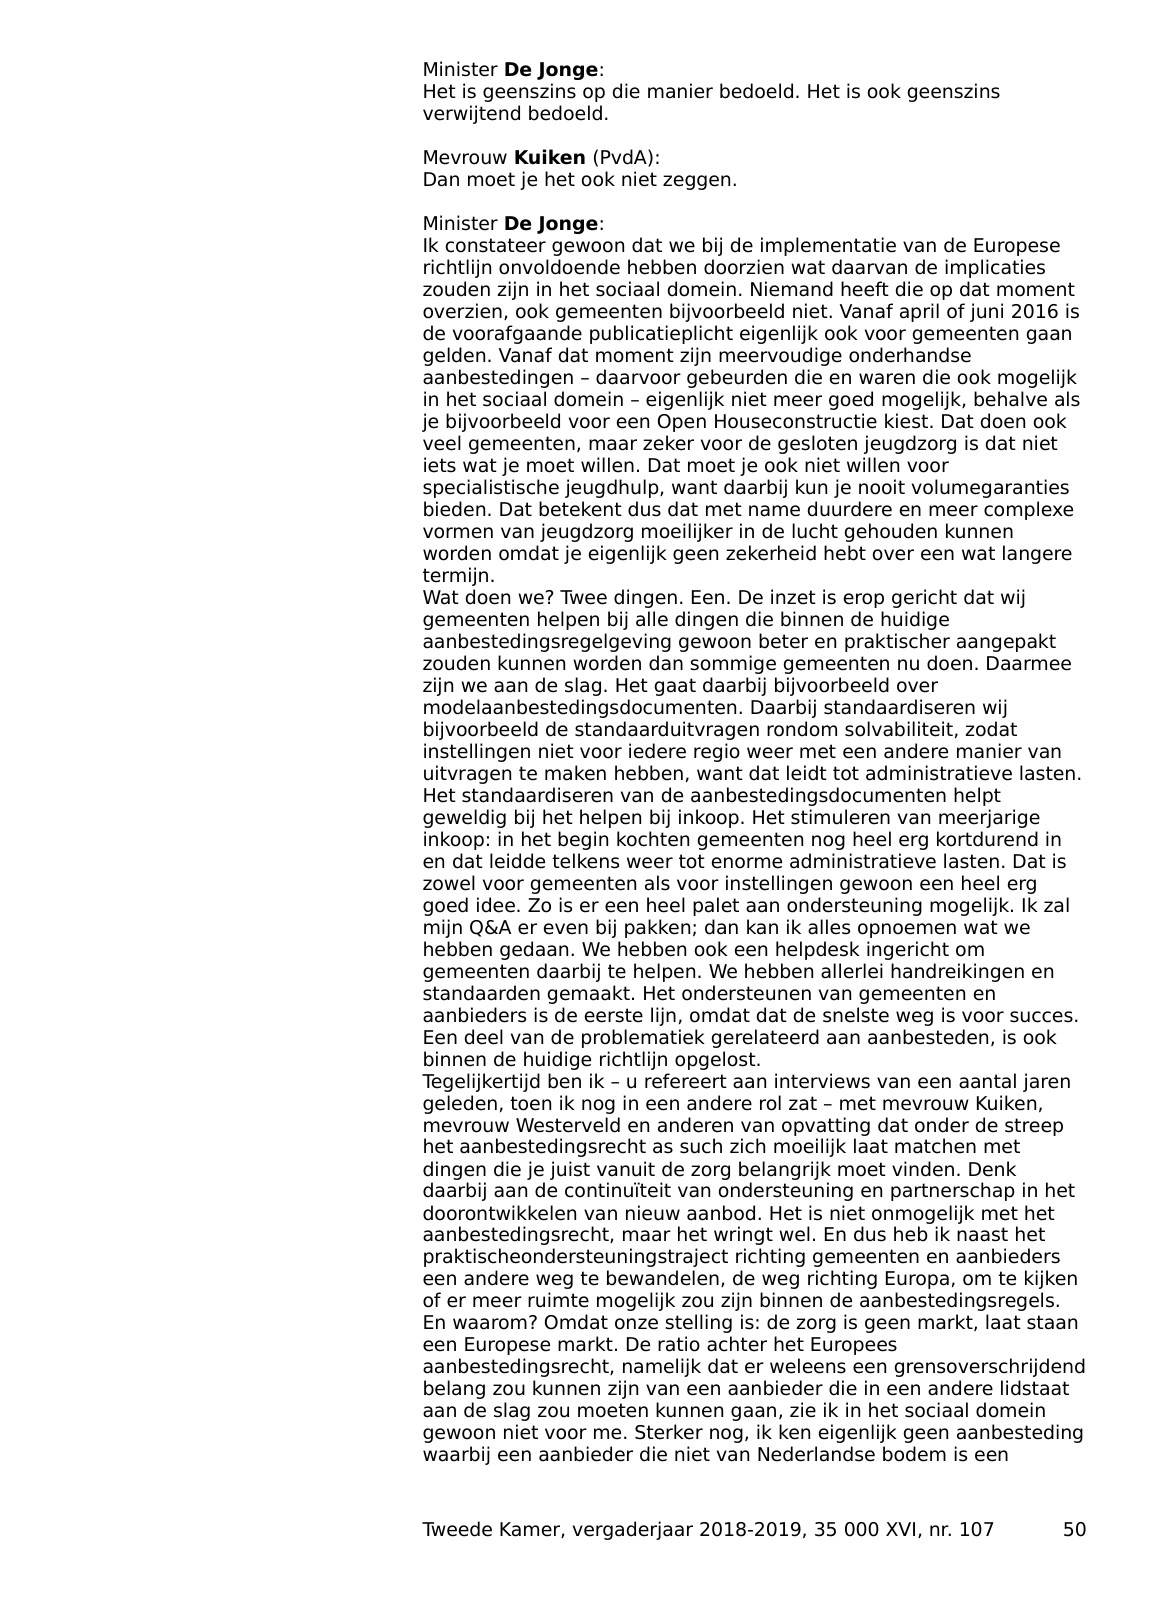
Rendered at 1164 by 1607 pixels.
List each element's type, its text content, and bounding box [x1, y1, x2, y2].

text Ik constateer gewoon dat we bij de implementatie van de Europese richtlijn onvoldoende hebben doorzien wat daarvan de implicaties zouden zijn in het sociaal domein. Niemand heeft die op dat moment overzien, ook gemeenten bijvoorbeeld niet. Vanaf april of juni 2016 is de voorafgaande publicatieplicht eigenlijk ook voor gemeenten gaan gelden. Vanaf dat moment zijn meervoudige onderhandse aanbestedingen – daarvoor gebeurden die en waren die ook mogelijk in het sociaal domein – eigenlijk niet meer goed mogelijk, behalve als je bijvoorbeeld voor een Open Houseconstructie kiest. Dat doen ook veel gemeenten, maar zeker voor de gesloten jeugdzorg is dat niet iets wat je moet willen. Dat moet je ook niet willen voor specialistische jeugdhulp, want daarbij kun je nooit volumegaranties bieden. Dat betekent dus dat met name duurdere en meer complexe vormen van jeugdzorg moeilijker in de lucht gehouden kunnen worden omdat je eigenlijk geen zekerheid hebt over een wat langere termijn. [422, 235, 1087, 587]
text Tegelijkertijd ben ik – u refereert aan interviews van een aantal jaren geleden, toen ik nog in een andere rol zat – met mevrouw Kuiken, mevrouw Westerveld en anderen van opvatting dat onder de streep het aanbestedingsrecht as such zich moeilijk laat matchen met dingen die je juist vanuit de zorg belangrijk moet vinden. Denk daarbij aan de continuïteit van ondersteuning en partnerschap in het doorontwikkelen van nieuw aanbod. Het is niet onmogelijk met het aanbestedingsrecht, maar het wringt wel. En dus heb ik naast het praktischeondersteuningstraject richting gemeenten en aanbieders een andere weg te bewandelen, de weg richting Europa, om te kijken of er meer ruimte mogelijk zou zijn binnen de aanbestedingsregels. [422, 1071, 1087, 1312]
text Dan moet je het ook niet zeggen. [422, 169, 1087, 191]
text Minister De Jonge: [422, 213, 1087, 235]
text Wat doen we? Twee dingen. Een. De inzet is erop gericht dat wij gemeenten helpen bij alle dingen die binnen de huidige aanbestedingsregelgeving gewoon beter en praktischer aangepakt zouden kunnen worden dan sommige gemeenten nu doen. Daarmee zijn we aan de slag. Het gaat daarbij bijvoorbeeld over modelaanbestedingsdocumenten. Daarbij standaardiseren wij bijvoorbeeld de standaarduitvragen rondom solvabiliteit, zodat instellingen niet voor iedere regio weer met een andere manier van uitvragen te maken hebben, want dat leidt tot administratieve lasten. Het standaardiseren van de aanbestedingsdocumenten helpt geweldig bij het helpen bij inkoop. Het stimuleren van meerjarige inkoop: in het begin kochten gemeenten nog heel erg kortdurend in en dat leidde telkens weer tot enorme administratieve lasten. Dat is zowel voor gemeenten als voor instellingen gewoon een heel erg goed idee. Zo is er een heel palet aan ondersteuning mogelijk. Ik zal mijn Q&A er even bij pakken; dan kan ik alles opnoemen wat we hebben gedaan. We hebben ook een helpdesk ingericht om gemeenten daarbij te helpen. We hebben allerlei handreikingen en standaarden gemaakt. Het ondersteunen van gemeenten en aanbieders is de eerste lijn, omdat dat de snelste weg is voor succes. Een deel van de problematiek gerelateerd aan aanbesteden, is ook binnen de huidige richtlijn opgelost. [422, 587, 1087, 1071]
text Mevrouw Kuiken (PvdA): [422, 147, 1087, 169]
text En waarom? Omdat onze stelling is: de zorg is geen markt, laat staan een Europese markt. De ratio achter het Europees aanbestedingsrecht, namelijk dat er weleens een grensoverschrijdend belang zou kunnen zijn van een aanbieder die in een andere lidstaat aan de slag zou moeten kunnen gaan, zie ik in het sociaal domein gewoon niet voor me. Sterker nog, ik ken eigenlijk geen aanbesteding waarbij een aanbieder die niet van Nederlandse bodem is een [422, 1312, 1087, 1466]
text Minister De Jonge: [422, 59, 1087, 81]
text Het is geenszins op die manier bedoeld. Het is ook geenszins verwijtend bedoeld. [422, 81, 1087, 125]
